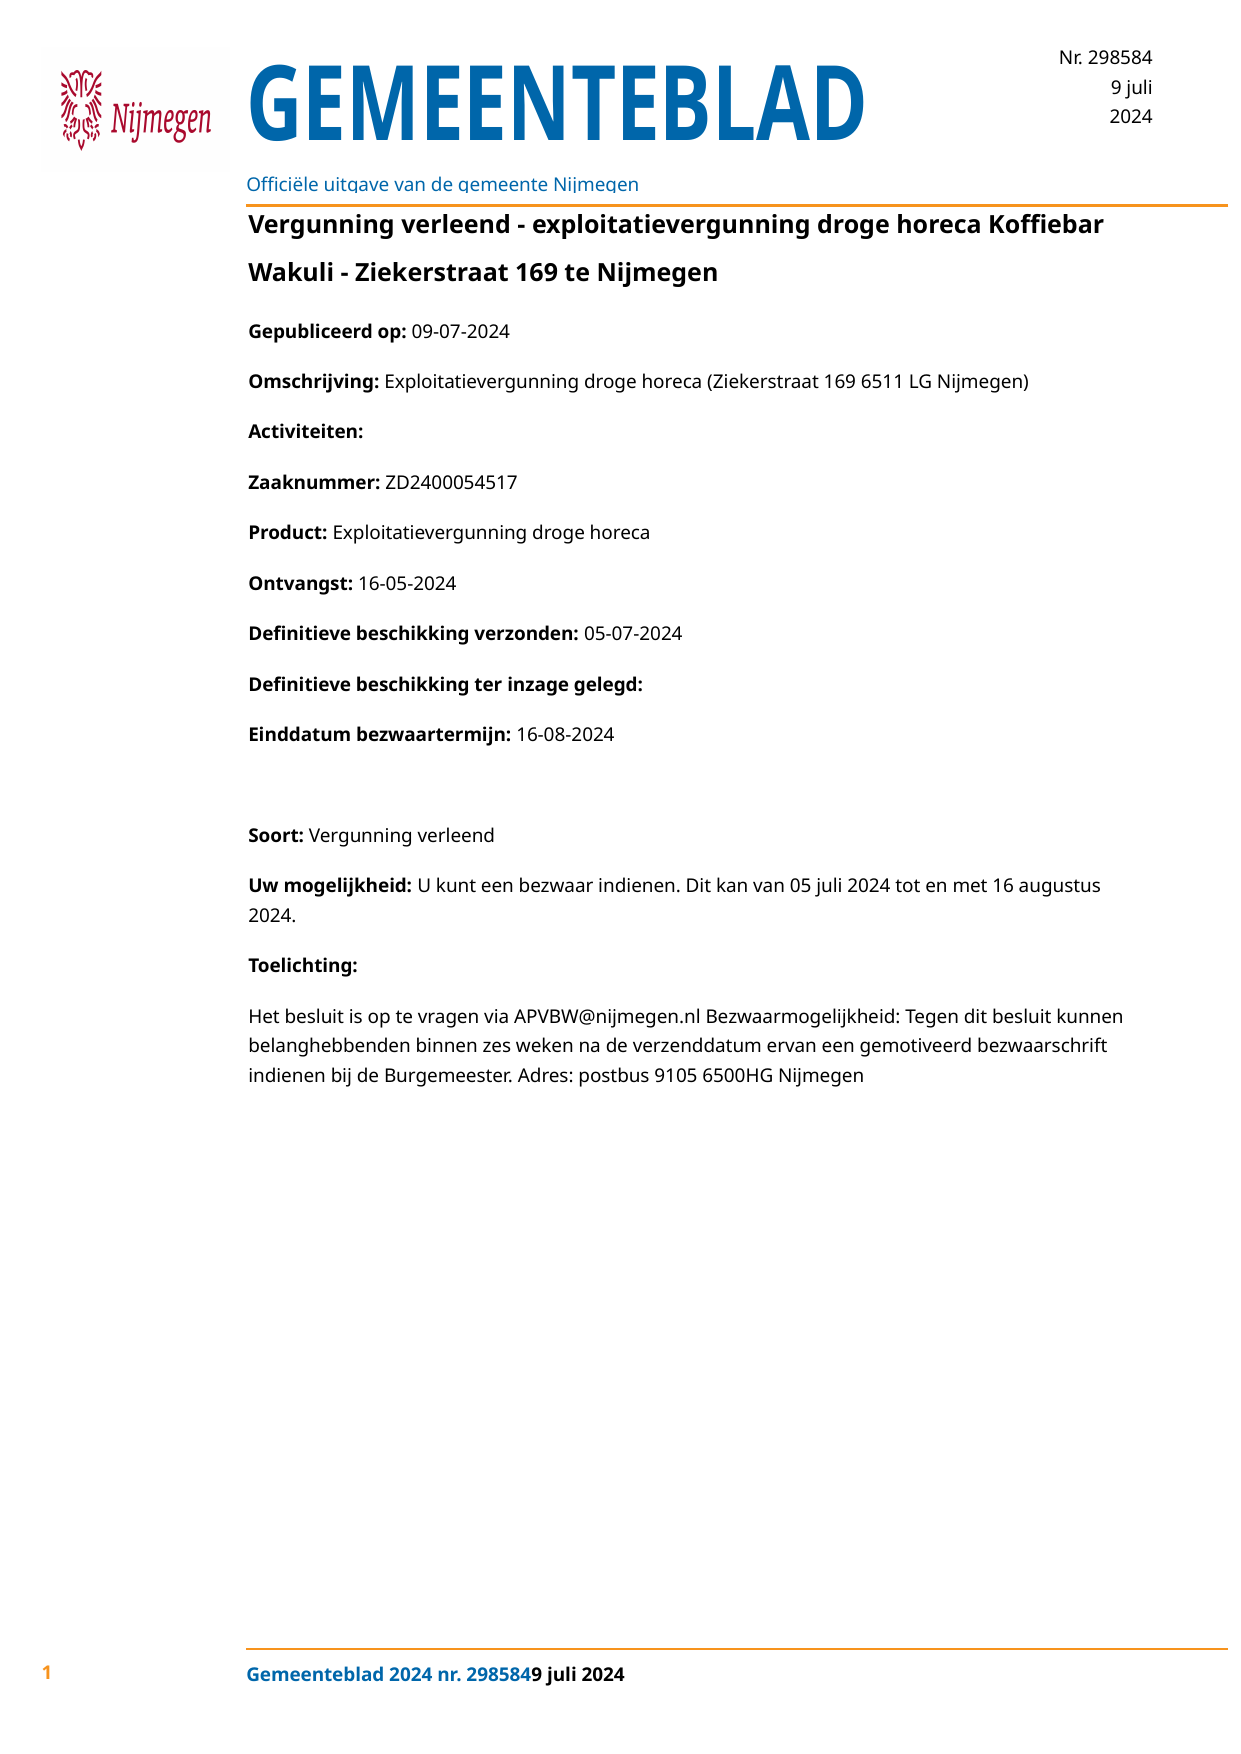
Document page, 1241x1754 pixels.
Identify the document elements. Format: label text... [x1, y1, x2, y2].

text Zaaknummer: ZD2400054517 [248, 469, 1152, 495]
text Soort: Vergunning verleend [248, 822, 1152, 848]
text Ontvangst: 16-05-2024 [248, 570, 1152, 596]
text Product: Exploitatievergunning droge horeca [248, 519, 1152, 545]
text Definitieve beschikking verzonden: 05-07-2024 [248, 620, 1152, 646]
text Uw mogelijkheid: U kunt een bezwaar indienen. Dit kan van 05 juli 2024 tot en met 16 augustus 2024. [248, 872, 1152, 928]
text Definitieve beschikking ter inzage gelegd: [248, 671, 1152, 697]
text Het besluit is op te vragen via APVBW@nijmegen.nl Bezwaarmogelijkheid: Tegen dit besluit kunnen belanghebbenden binnen zes weken na de verzenddatum ervan een gemotiveerd bezwaarschrift indienen bij de Burgemeester. Adres: postbus 9105 6500HG Nijmegen [248, 1003, 1152, 1088]
text Gepubliceerd op: 09-07-2024 [248, 318, 1152, 344]
text Einddatum bezwaartermijn: 16-08-2024 [248, 721, 1152, 747]
text Vergunning verleend - exploitatievergunning droge horeca Koffiebar Wakuli - Ziekerstraat 169 te Nijmegen [248, 207, 1152, 288]
text Activiteiten: [248, 419, 1152, 444]
text Toelichting: [248, 952, 1152, 978]
text Omschrijving: Exploitatievergunning droge horeca (Ziekerstraat 169 6511 LG Nijmegen) [248, 368, 1152, 394]
picture [41, 47, 231, 172]
